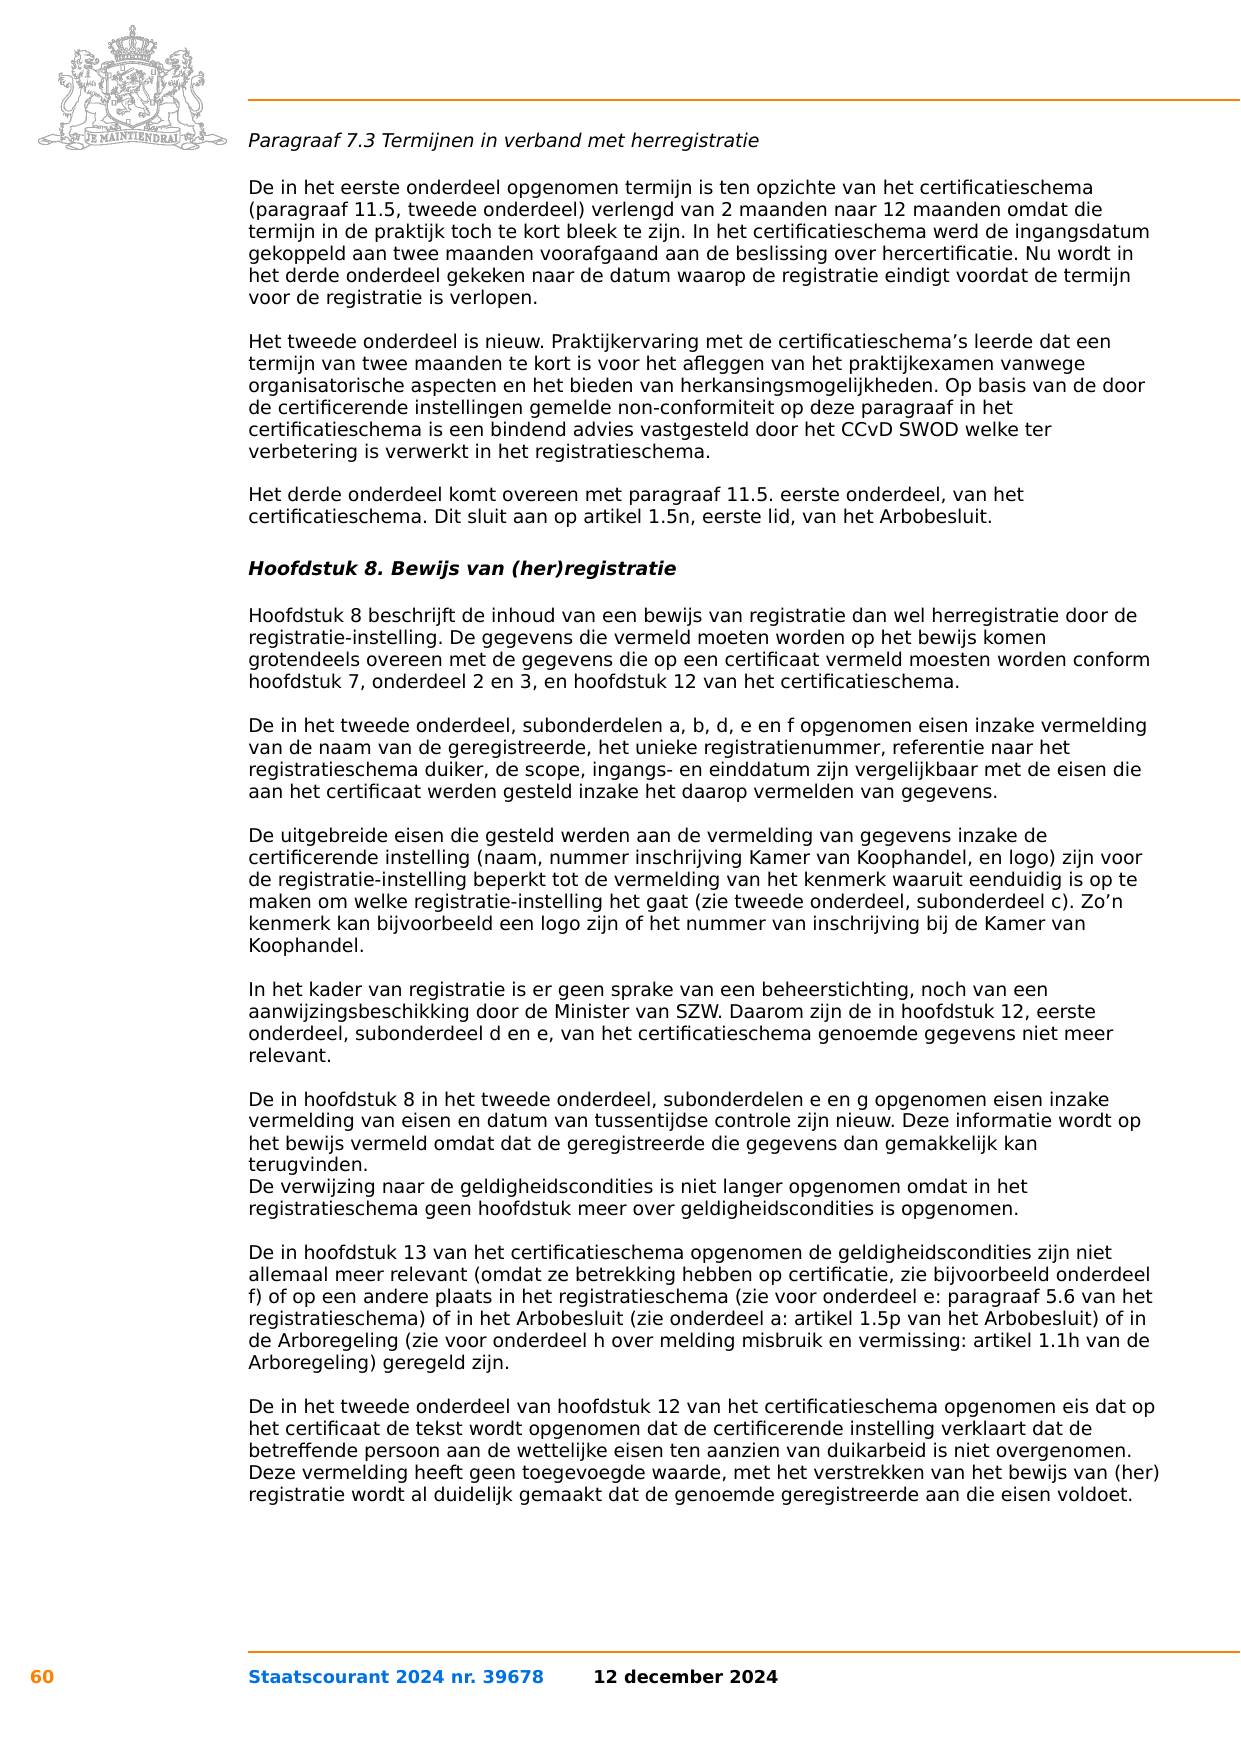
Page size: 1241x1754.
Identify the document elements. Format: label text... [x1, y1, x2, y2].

text Het tweede onderdeel is nieuw. Praktijkervaring met de certificatieschema’s leerde dat een termijn van twee maanden te kort is voor het afleggen van het praktijkexamen vanwege organisatorische aspecten en het bieden van herkansingsmogelijkheden. Op basis van de door de certificerende instellingen gemelde non-conformiteit op deze paragraaf in het certificatieschema is een bindend advies vastgesteld door het CCvD SWOD welke ter verbetering is verwerkt in het registratieschema. [248, 331, 1163, 462]
text De in het tweede onderdeel van hoofdstuk 12 van het certificatieschema opgenomen eis dat op het certificaat de tekst wordt opgenomen dat de certificerende instelling verklaart dat de betreffende persoon aan de wettelijke eisen ten aanzien van duikarbeid is niet overgenomen. Deze vermelding heeft geen toegevoegde waarde, met het verstrekken van het bewijs van (her) registratie wordt al duidelijk gemaakt dat de genoemde geregistreerde aan die eisen voldoet. [248, 1396, 1163, 1506]
picture [38, 25, 227, 150]
text De in het tweede onderdeel, subonderdelen a, b, d, e en f opgenomen eisen inzake vermelding van de naam van de geregistreerde, het unieke registratienummer, referentie naar het registratieschema duiker, de scope, ingangs- en einddatum zijn vergelijkbaar met de eisen die aan het certificaat werden gesteld inzake het daarop vermelden van gegevens. [248, 715, 1163, 803]
text Hoofdstuk 8 beschrijft de inhoud van een bewijs van registratie dan wel herregistratie door de registratie-instelling. De gegevens die vermeld moeten worden op het bewijs komen grotendeels overeen met de gegevens die op een certificaat vermeld moesten worden conform hoofdstuk 7, onderdeel 2 en 3, en hoofdstuk 12 van het certificatieschema. [248, 605, 1163, 693]
text De in hoofdstuk 13 van het certificatieschema opgenomen de geldigheidscondities zijn niet allemaal meer relevant (omdat ze betrekking hebben op certificatie, zie bijvoorbeeld onderdeel f) of op een andere plaats in het registratieschema (zie voor onderdeel e: paragraaf 5.6 van het registratieschema) of in het Arbobesluit (zie onderdeel a: artikel 1.5p van het Arbobesluit) of in de Arboregeling (zie voor onderdeel h over melding misbruik en vermissing: artikel 1.1h van de Arboregeling) geregeld zijn. [248, 1242, 1163, 1374]
text De verwijzing naar de geldigheidscondities is niet langer opgenomen omdat in het registratieschema geen hoofdstuk meer over geldigheidscondities is opgenomen. [248, 1176, 1163, 1220]
text De in hoofdstuk 8 in het tweede onderdeel, subonderdelen e en g opgenomen eisen inzake vermelding van eisen en datum van tussentijdse controle zijn nieuw. Deze informatie wordt op het bewijs vermeld omdat dat de geregistreerde die gegevens dan gemakkelijk kan terugvinden. [248, 1088, 1163, 1176]
text De in het eerste onderdeel opgenomen termijn is ten opzichte van het certificatieschema (paragraaf 11.5, tweede onderdeel) verlengd van 2 maanden naar 12 maanden omdat die termijn in de praktijk toch te kort bleek te zijn. In het certificatieschema werd de ingangsdatum gekoppeld aan twee maanden voorafgaand aan de beslissing over hercertificatie. Nu wordt in het derde onderdeel gekeken naar de datum waarop de registratie eindigt voordat de termijn voor de registratie is verlopen. [248, 177, 1163, 309]
subtitle Hoofdstuk 8. Bewijs van (her)registratie [248, 558, 1163, 580]
subtitle Paragraaf 7.3 Termijnen in verband met herregistratie [248, 130, 1163, 152]
text De uitgebreide eisen die gesteld werden aan de vermelding van gegevens inzake de certificerende instelling (naam, nummer inschrijving Kamer van Koophandel, en logo) zijn voor de registratie-instelling beperkt tot de vermelding van het kenmerk waaruit eenduidig is op te maken om welke registratie-instelling het gaat (zie tweede onderdeel, subonderdeel c). Zo’n kenmerk kan bijvoorbeeld een logo zijn of het nummer van inschrijving bij de Kamer van Koophandel. [248, 825, 1163, 957]
text In het kader van registratie is er geen sprake van een beheerstichting, noch van een aanwijzingsbeschikking door de Minister van SZW. Daarom zijn de in hoofdstuk 12, eerste onderdeel, subonderdeel d en e, van het certificatieschema genoemde gegevens niet meer relevant. [248, 979, 1163, 1067]
text Het derde onderdeel komt overeen met paragraaf 11.5. eerste onderdeel, van het certificatieschema. Dit sluit aan op artikel 1.5n, eerste lid, van het Arbobesluit. [248, 484, 1163, 528]
